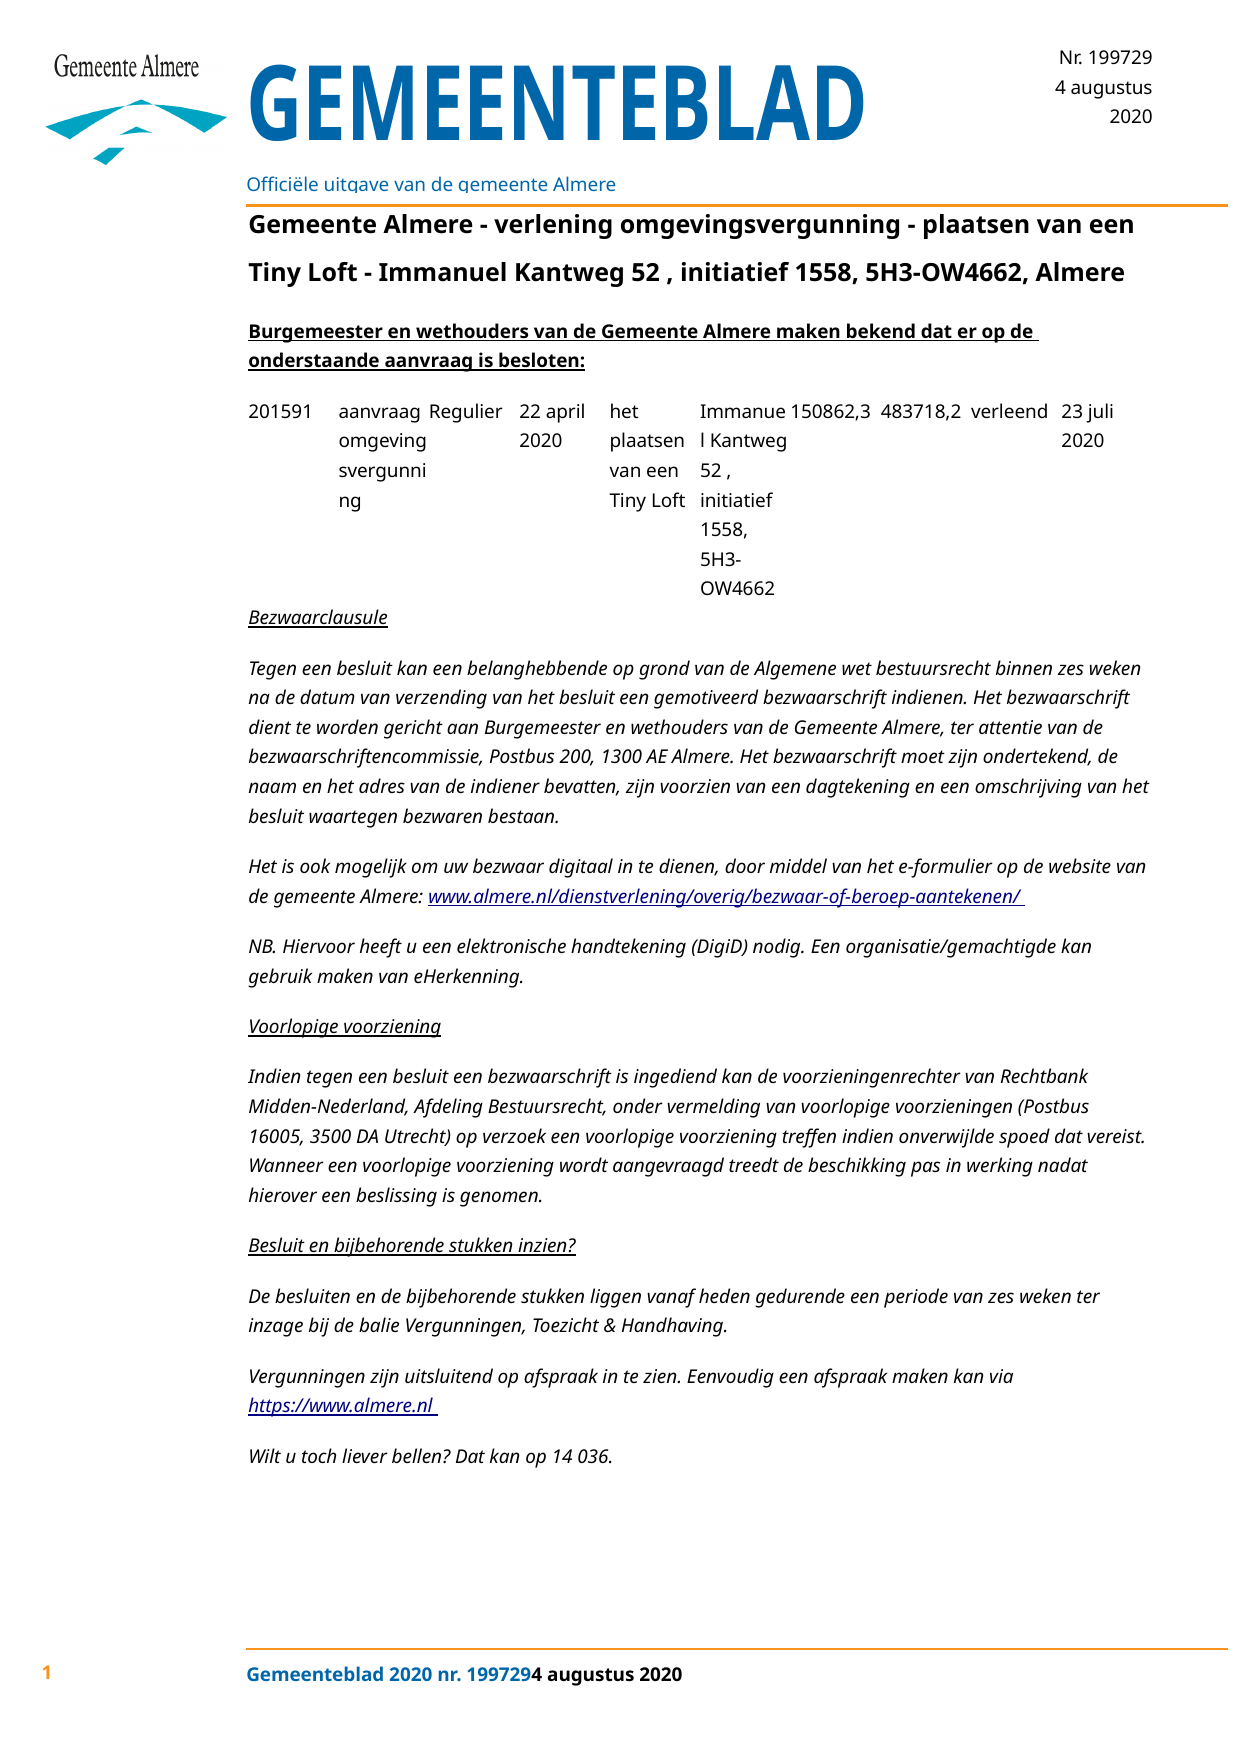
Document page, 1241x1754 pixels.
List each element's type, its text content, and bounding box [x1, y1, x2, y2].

table_header verleend [971, 398, 1061, 601]
text Vergunningen zijn uitsluitend op afspraak in te zien. Eenvoudig een afspraak maken kan via https://www.almere.nl [248, 1363, 1152, 1418]
table_header aanvraag omgevingsvergunning [338, 398, 429, 601]
text De besluiten en de bijbehorende stukken liggen vanaf heden gedurende een periode van zes weken ter inzage bij de balie Vergunningen, Toezicht & Handhaving. [248, 1283, 1152, 1338]
text Gemeente Almere - verlening omgevingsvergunning - plaatsen van een Tiny Loft - Immanuel Kantweg 52 , initiatief 1558, 5H3-OW4662, Almere [248, 207, 1152, 288]
text Het is ook mogelijk om uw bezwaar digitaal in te dienen, door middel van het e-formulier op de website van de gemeente Almere: www.almere.nl/dienstverlening/overig/bezwaar-of-beroep-aantekenen/ [248, 853, 1152, 908]
text NB. Hiervoor heeft u een elektronische handtekening (DigiD) nodig. Een organisatie/gemachtigde kan gebruik maken van eHerkenning. [248, 933, 1152, 988]
text Besluit en bijbehorende stukken inzien? [248, 1232, 1152, 1258]
text Wilt u toch liever bellen? Dat kan op 14 036. [248, 1443, 1152, 1468]
table_header Regulier [429, 398, 519, 601]
table_header 483718,2 [881, 398, 971, 601]
picture [41, 47, 231, 172]
text Voorlopige voorziening [248, 1013, 1152, 1039]
text Tegen een besluit kan een belanghebbende op grond van de Algemene wet bestuursrecht binnen zes weken na de datum van verzending van het besluit een gemotiveerd bezwaarschrift indienen. Het bezwaarschrift dient te worden gericht aan Burgemeester en wethouders van de Gemeente Almere, ter attentie van de bezwaarschriftencommissie, Postbus 200, 1300 AE Almere. Het bezwaarschrift moet zijn ondertekend, de naam en het adres van de indiener bevatten, zijn voorzien van een dagtekening en een omschrijving van het besluit waartegen bezwaren bestaan. [248, 655, 1152, 828]
text Indien tegen een besluit een bezwaarschrift is ingediend kan de voorzieningenrechter van Rechtbank Midden-Nederland, Afdeling Bestuursrecht, onder vermelding van voorlopige voorzieningen (Postbus 16005, 3500 DA Utrecht) op verzoek een voorlopige voorziening treffen indien onverwijlde spoed dat vereist. Wanneer een voorlopige voorziening wordt aangevraagd treedt de beschikking pas in werking nadat hierover een beslissing is genomen. [248, 1064, 1152, 1208]
table_header 22 april 2020 [519, 398, 609, 601]
table_header Immanuel Kantweg 52 , initiatief 1558, 5H3-OW4662 [700, 398, 790, 601]
text Bezwaarclausule [248, 604, 1152, 630]
table_header 23 juli 2020 [1061, 398, 1152, 601]
table_header het plaatsen van een Tiny Loft [609, 398, 700, 601]
text Burgemeester en wethouders van de Gemeente Almere maken bekend dat er op de onderstaande aanvraag is besloten: [248, 318, 1152, 373]
table_header 201591 [248, 398, 338, 601]
table_header 150862,3 [790, 398, 881, 601]
